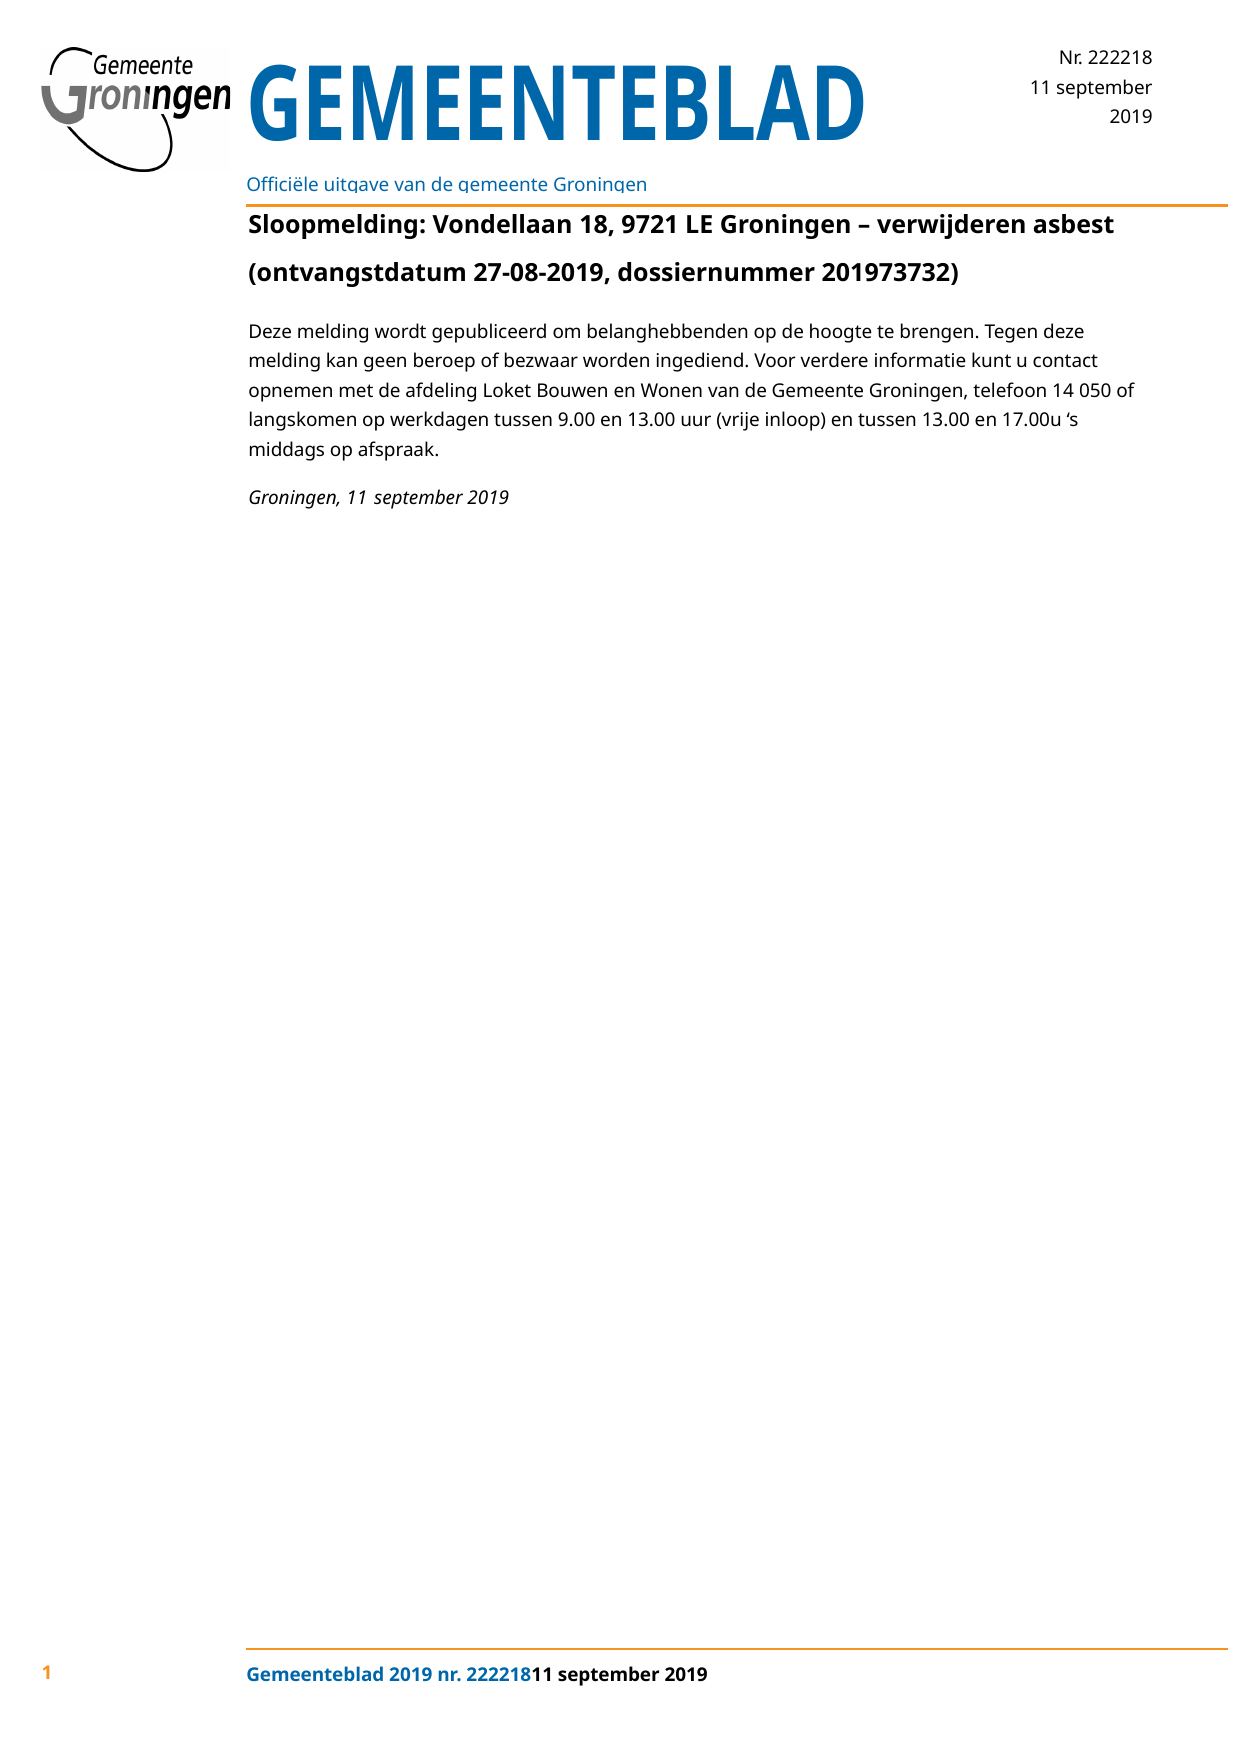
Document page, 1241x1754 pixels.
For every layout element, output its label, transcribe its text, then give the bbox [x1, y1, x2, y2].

text Sloopmelding: Vondellaan 18, 9721 LE Groningen – verwijderen asbest (ontvangstdatum 27-08-2019, dossiernummer 201973732) [248, 207, 1152, 288]
text Deze melding wordt gepubliceerd om belanghebbenden op de hoogte te brengen. Tegen deze melding kan geen beroep of bezwaar worden ingediend. Voor verdere informatie kunt u contact opnemen met de afdeling Loket Bouwen en Wonen van de Gemeente Groningen, telefoon 14 050 of langskomen op werkdagen tussen 9.00 en 13.00 uur (vrije inloop) en tussen 13.00 en 17.00u ‘s middags op afspraak. [248, 318, 1152, 462]
picture [41, 47, 231, 172]
text Groningen, 11 september 2019 [248, 484, 1152, 510]
